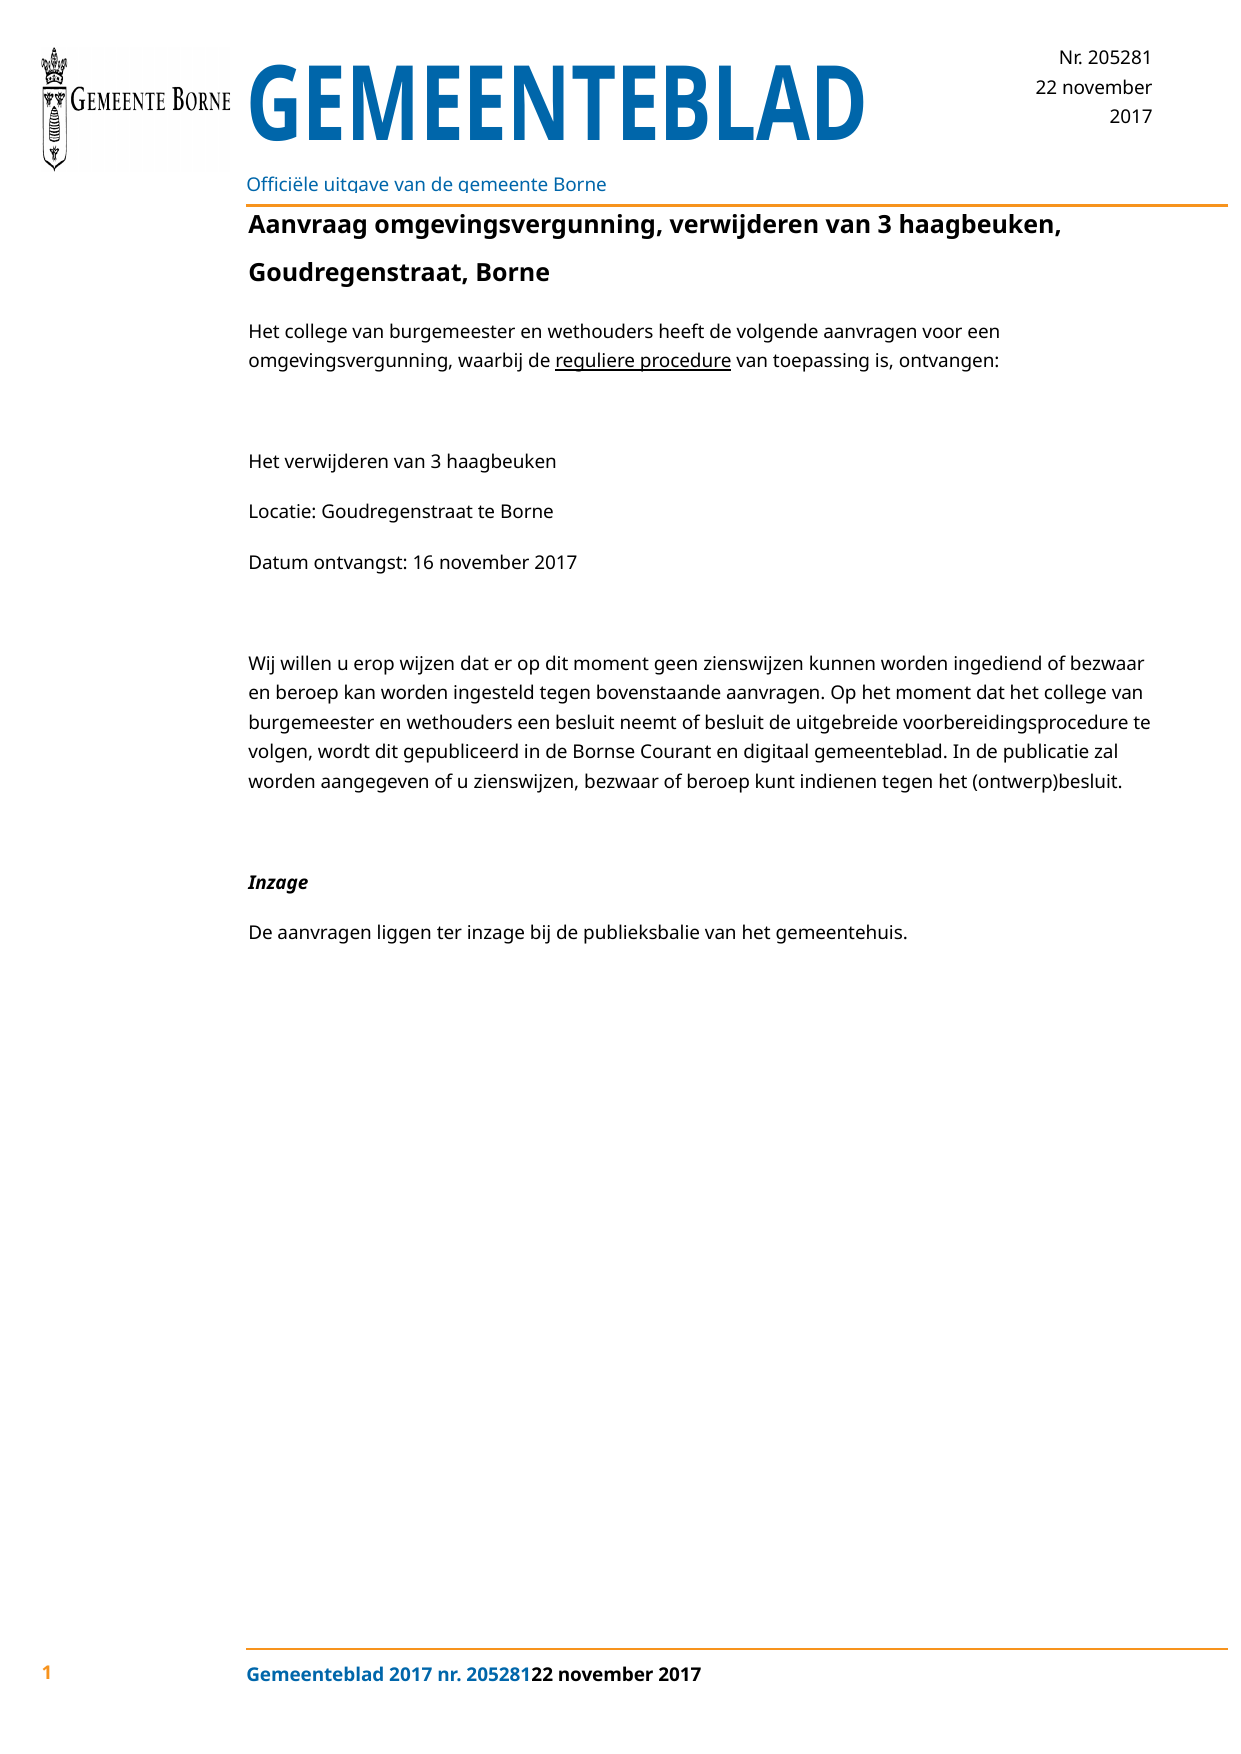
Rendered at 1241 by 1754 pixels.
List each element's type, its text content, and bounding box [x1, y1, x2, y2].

text De aanvragen liggen ter inzage bij de publieksbalie van het gemeentehuis. [248, 919, 1152, 945]
text Aanvraag omgevingsvergunning, verwijderen van 3 haagbeuken, Goudregenstraat, Borne [248, 207, 1152, 288]
text Locatie: Goudregenstraat te Borne [248, 499, 1152, 524]
picture [41, 47, 231, 172]
text Het college van burgemeester en wethouders heeft de volgende aanvragen voor een omgevingsvergunning, waarbij de reguliere procedure van toepassing is, ontvangen: [248, 318, 1152, 373]
text Datum ontvangst: 16 november 2017 [248, 549, 1152, 575]
text Wij willen u erop wijzen dat er op dit moment geen zienswijzen kunnen worden ingediend of bezwaar en beroep kan worden ingesteld tegen bovenstaande aanvragen. Op het moment dat het college van burgemeester en wethouders een besluit neemt of besluit de uitgebreide voorbereidingsprocedure te volgen, wordt dit gepubliceerd in de Bornse Courant en digitaal gemeenteblad. In de publicatie zal worden aangegeven of u zienswijzen, bezwaar of beroep kunt indienen tegen het (ontwerp)besluit. [248, 650, 1152, 794]
text Het verwijderen van 3 haagbeuken [248, 448, 1152, 474]
text Inzage [248, 869, 1152, 895]
